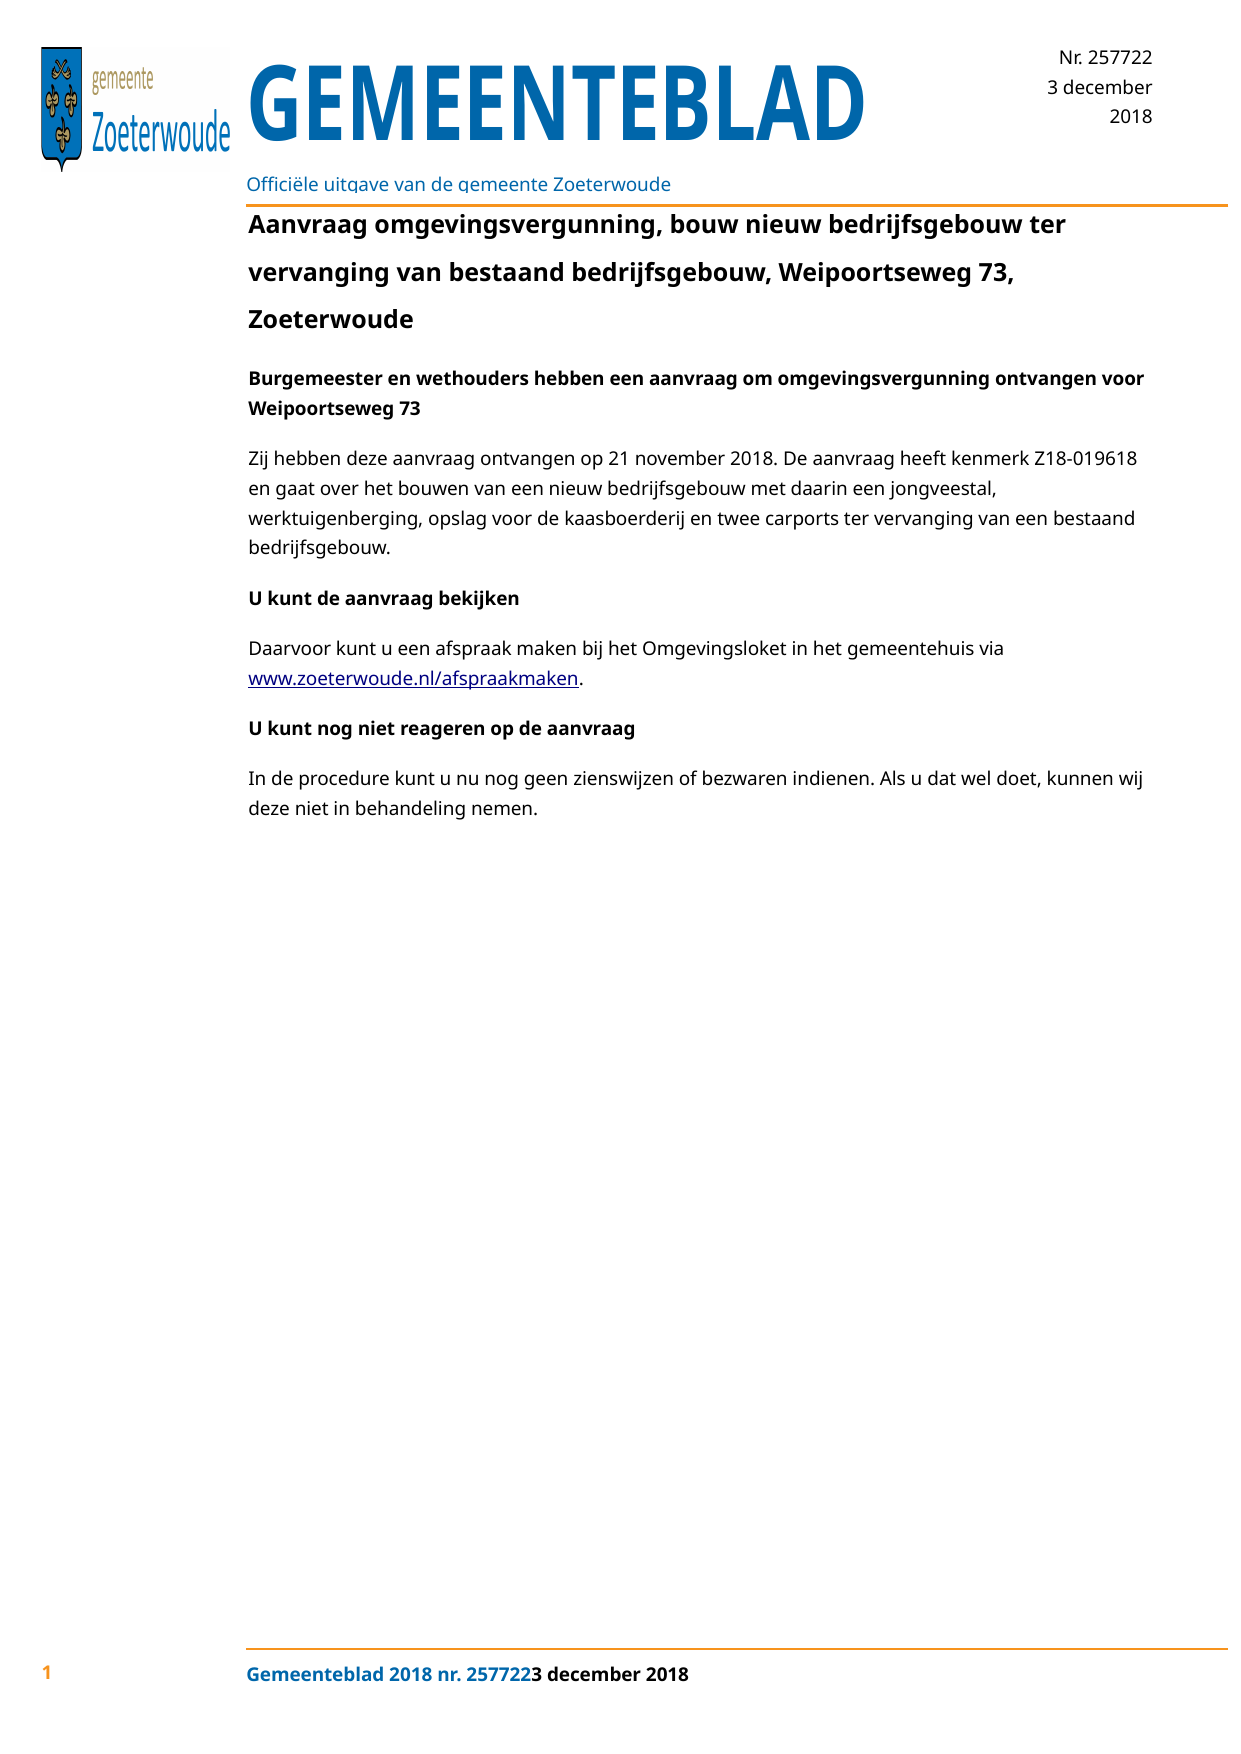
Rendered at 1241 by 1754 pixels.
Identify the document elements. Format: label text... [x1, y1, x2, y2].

text Zij hebben deze aanvraag ontvangen op 21 november 2018. De aanvraag heeft kenmerk Z18-019618 en gaat over het bouwen van een nieuw bedrijfsgebouw met daarin een jongveestal, werktuigenberging, opslag voor de kaasboerderij en twee carports ter vervanging van een bestaand bedrijfsgebouw. [248, 446, 1152, 560]
picture [41, 47, 231, 172]
text In de procedure kunt u nu nog geen zienswijzen of bezwaren indienen. Als u dat wel doet, kunnen wij deze niet in behandeling nemen. [248, 766, 1152, 821]
text Daarvoor kunt u een afspraak maken bij het Omgevingsloket in het gemeentehuis via www.zoeterwoude.nl/afspraakmaken. [248, 635, 1152, 690]
text U kunt de aanvraag bekijken [248, 585, 1152, 610]
text U kunt nog niet reageren op de aanvraag [248, 715, 1152, 741]
text Aanvraag omgevingsvergunning, bouw nieuw bedrijfsgebouw ter vervanging van bestaand bedrijfsgebouw, Weipoortseweg 73, Zoeterwoude [248, 207, 1152, 336]
text Burgemeester en wethouders hebben een aanvraag om omgevingsvergunning ontvangen voor Weipoortseweg 73 [248, 366, 1152, 421]
